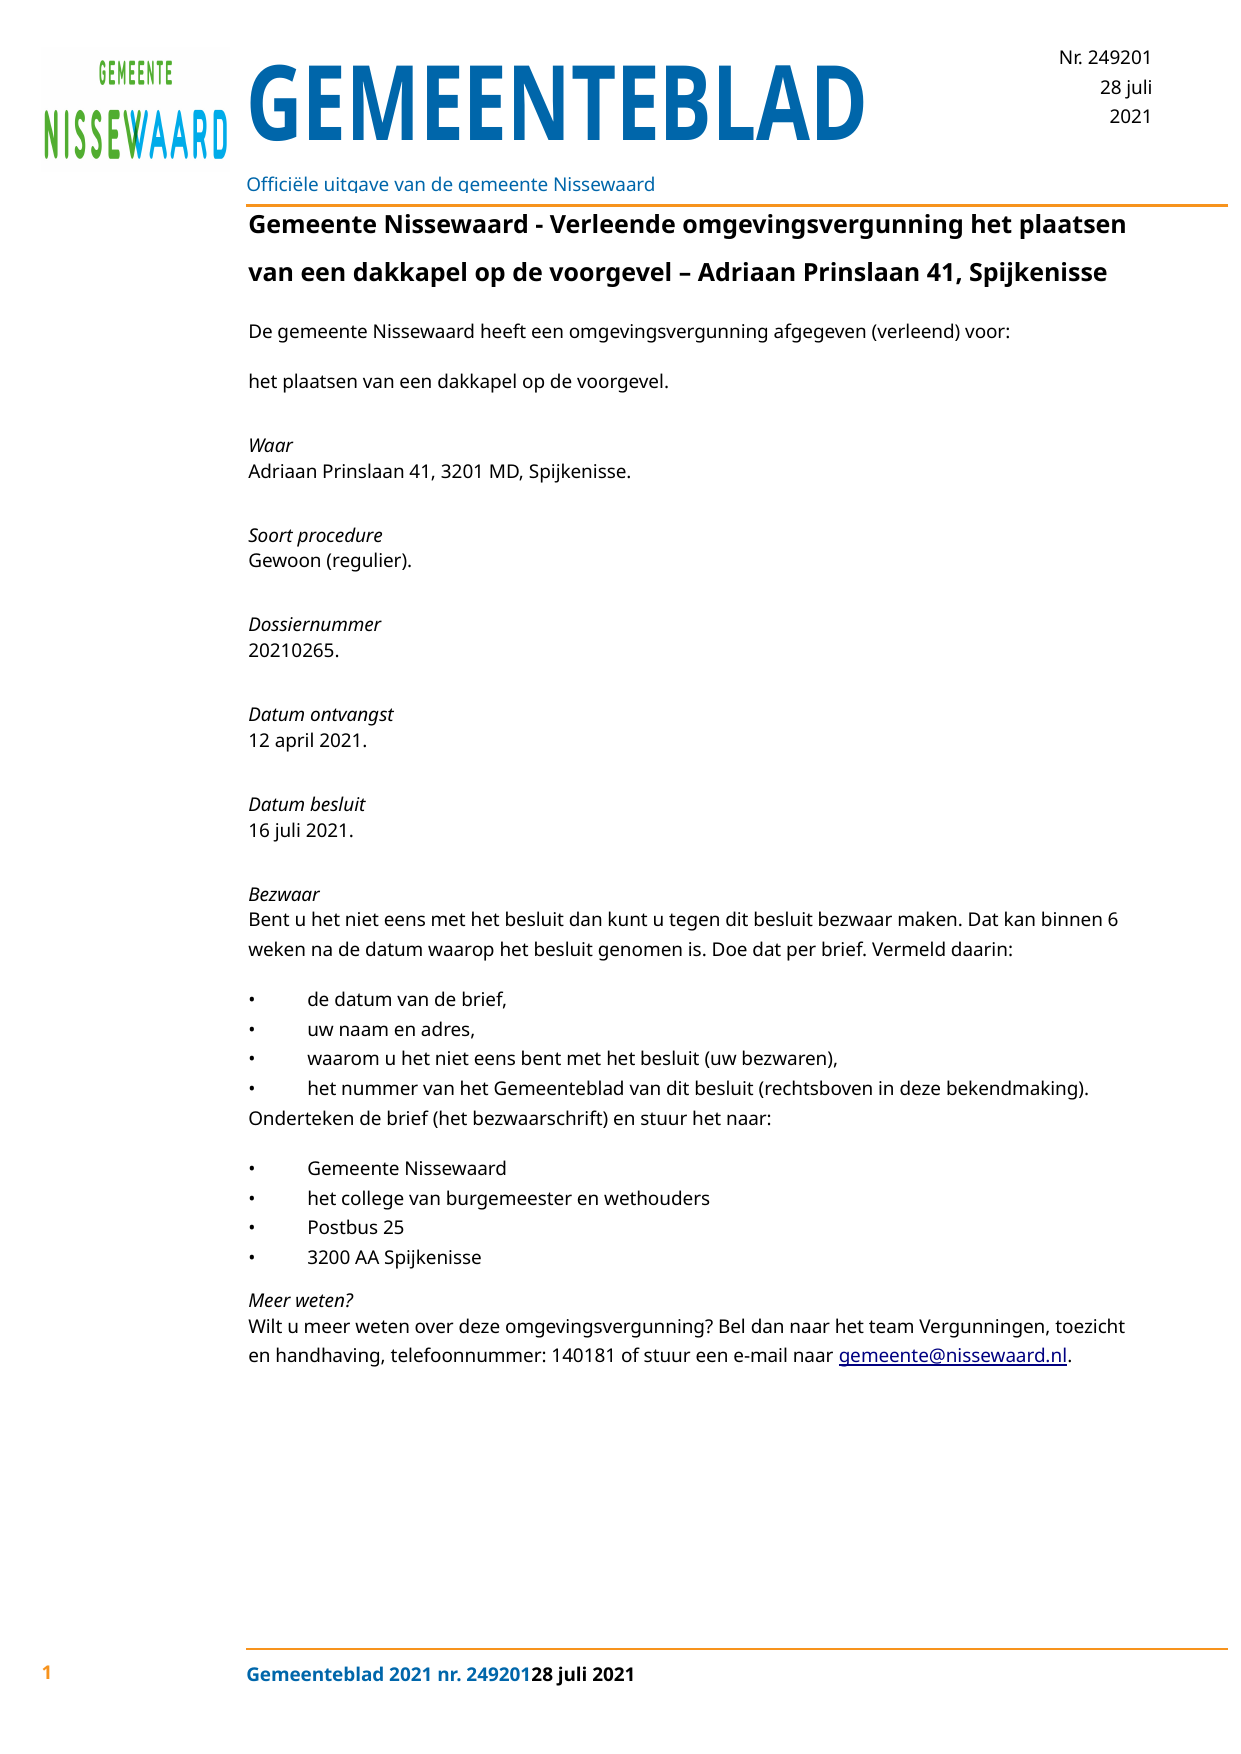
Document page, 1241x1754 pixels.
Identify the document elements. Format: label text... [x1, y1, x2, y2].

list uw naam en adres, [248, 1016, 1152, 1042]
text Bezwaar [248, 881, 1152, 906]
list de datum van de brief, [248, 986, 1152, 1012]
text Dossiernummer [248, 612, 1152, 637]
text 16 juli 2021. [248, 817, 1152, 842]
text Datum besluit [248, 791, 1152, 817]
text 20210265. [248, 637, 1152, 663]
picture [41, 47, 231, 172]
text Datum ontvangst [248, 701, 1152, 727]
text Wilt u meer weten over deze omgevingsvergunning? Bel dan naar het team Vergunningen, toezicht en handhaving, telefoonnummer: 140181 of stuur een e-mail naar gemeente@nissewaard.nl. [248, 1313, 1152, 1368]
text Meer weten? [248, 1287, 1152, 1313]
text Gemeente Nissewaard - Verleende omgevingsvergunning het plaatsen van een dakkapel op de voorgevel – Adriaan Prinslaan 41, Spijkenisse [248, 207, 1152, 288]
text 12 april 2021. [248, 727, 1152, 753]
text Gewoon (regulier). [248, 548, 1152, 573]
text Waar [248, 432, 1152, 458]
text De gemeente Nissewaard heeft een omgevingsvergunning afgegeven (verleend) voor: [248, 318, 1152, 344]
list het college van burgemeester en wethouders [248, 1185, 1152, 1211]
text Bent u het niet eens met het besluit dan kunt u tegen dit besluit bezwaar maken. Dat kan binnen 6 weken na de datum waarop het besluit genomen is. Doe dat per brief. Vermeld daarin: [248, 906, 1152, 962]
text Soort procedure [248, 522, 1152, 548]
list het nummer van het Gemeenteblad van dit besluit (rechtsboven in deze bekendmaking). [248, 1075, 1152, 1101]
text Onderteken de brief (het bezwaarschrift) en stuur het naar: [248, 1105, 1152, 1131]
text Adriaan Prinslaan 41, 3201 MD, Spijkenisse. [248, 458, 1152, 484]
text het plaatsen van een dakkapel op de voorgevel. [248, 368, 1152, 394]
list waarom u het niet eens bent met het besluit (uw bezwaren), [248, 1046, 1152, 1071]
list Postbus 25 [248, 1214, 1152, 1240]
list 3200 AA Spijkenisse [248, 1244, 1152, 1270]
list Gemeente Nissewaard [248, 1155, 1152, 1181]
